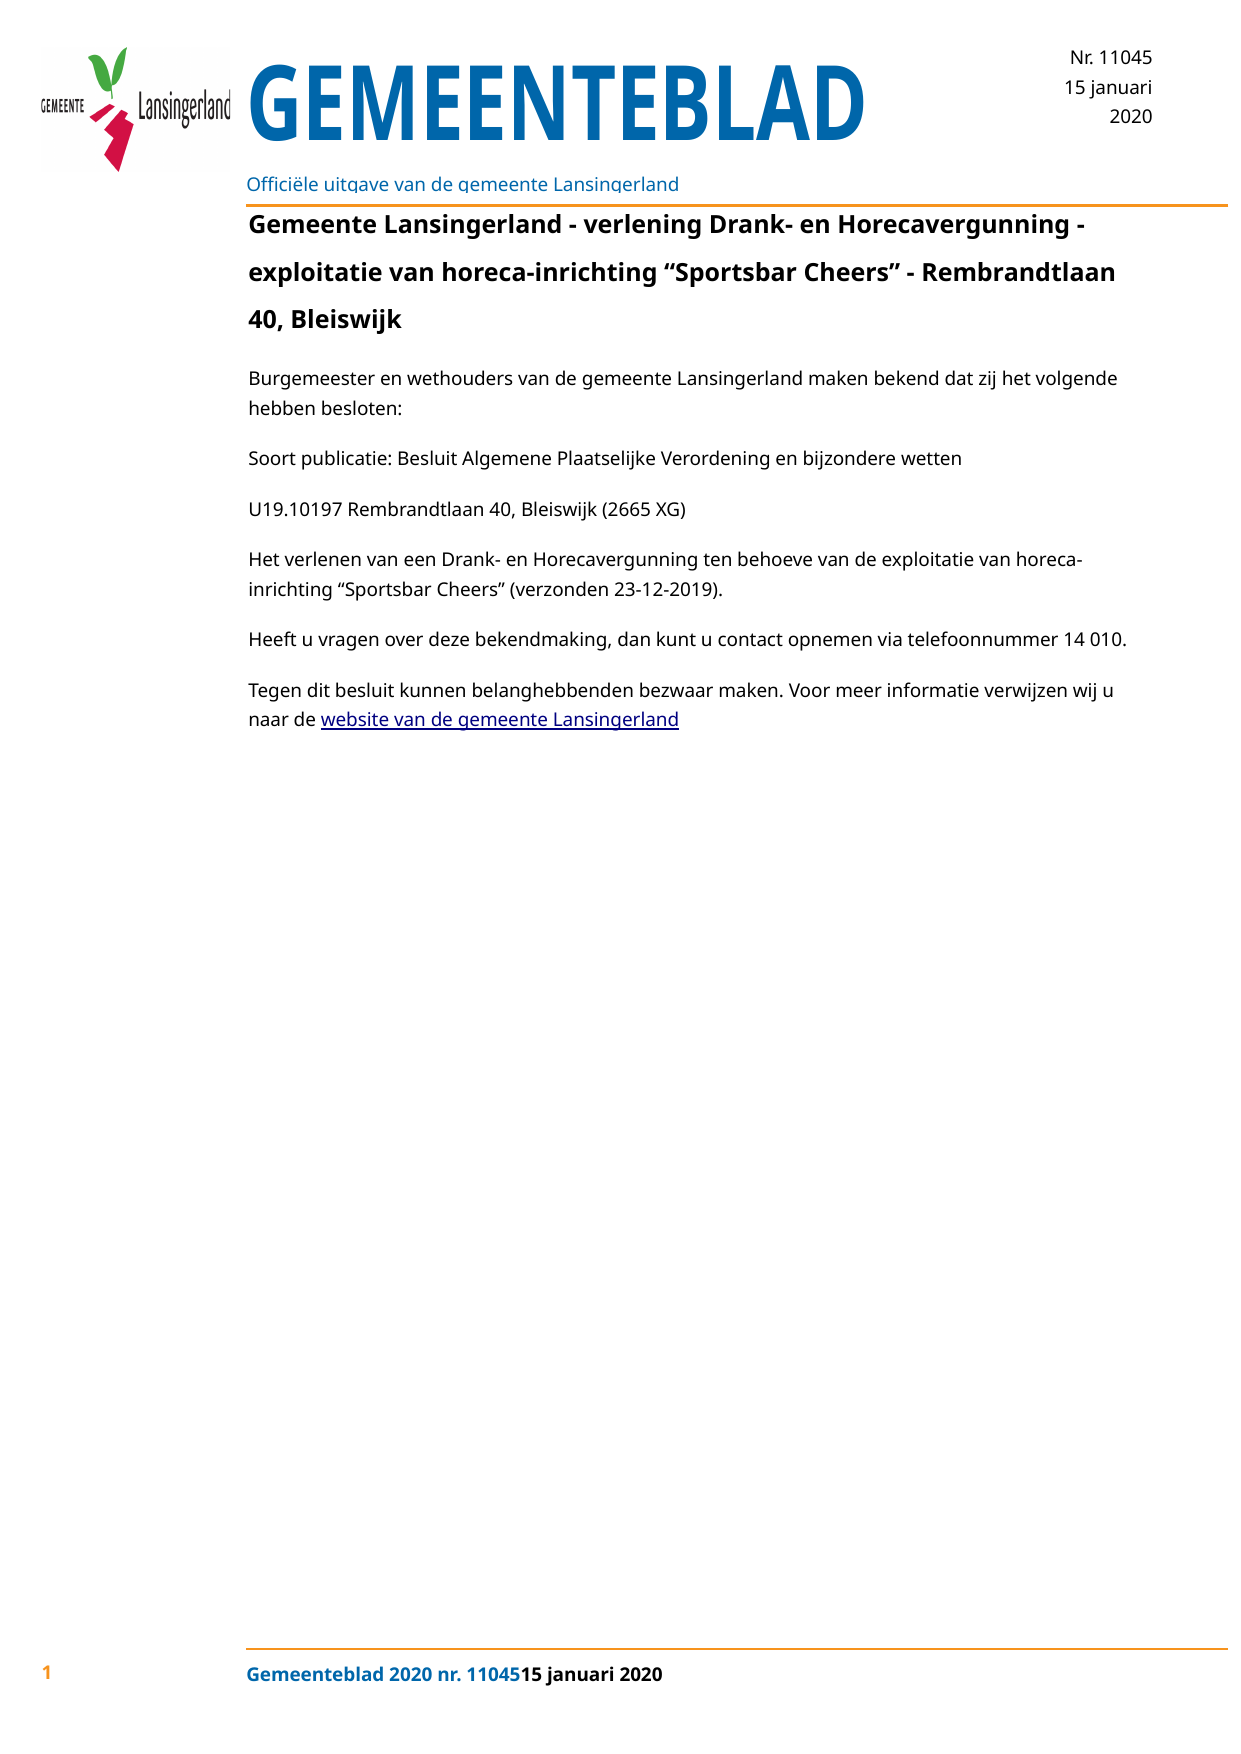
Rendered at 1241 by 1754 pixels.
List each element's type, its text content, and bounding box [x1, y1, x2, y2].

text Soort publicatie: Besluit Algemene Plaatselijke Verordening en bijzondere wetten [248, 446, 1152, 471]
text Burgemeester en wethouders van de gemeente Lansingerland maken bekend dat zij het volgende hebben besloten: [248, 366, 1152, 421]
picture [41, 47, 231, 172]
text Gemeente Lansingerland - verlening Drank- en Horecavergunning - exploitatie van horeca-inrichting “Sportsbar Cheers” - Rembrandtlaan 40, Bleiswijk [248, 207, 1152, 336]
text Tegen dit besluit kunnen belanghebbenden bezwaar maken. Voor meer informatie verwijzen wij u naar de website van de gemeente Lansingerland [248, 677, 1152, 732]
text U19.10197 Rembrandtlaan 40, Bleiswijk (2665 XG) [248, 496, 1152, 522]
text Het verlenen van een Drank- en Horecavergunning ten behoeve van de exploitatie van horeca-inrichting “Sportsbar Cheers” (verzonden 23-12-2019). [248, 546, 1152, 602]
text Heeft u vragen over deze bekendmaking, dan kunt u contact opnemen via telefoonnummer 14 010. [248, 626, 1152, 652]
